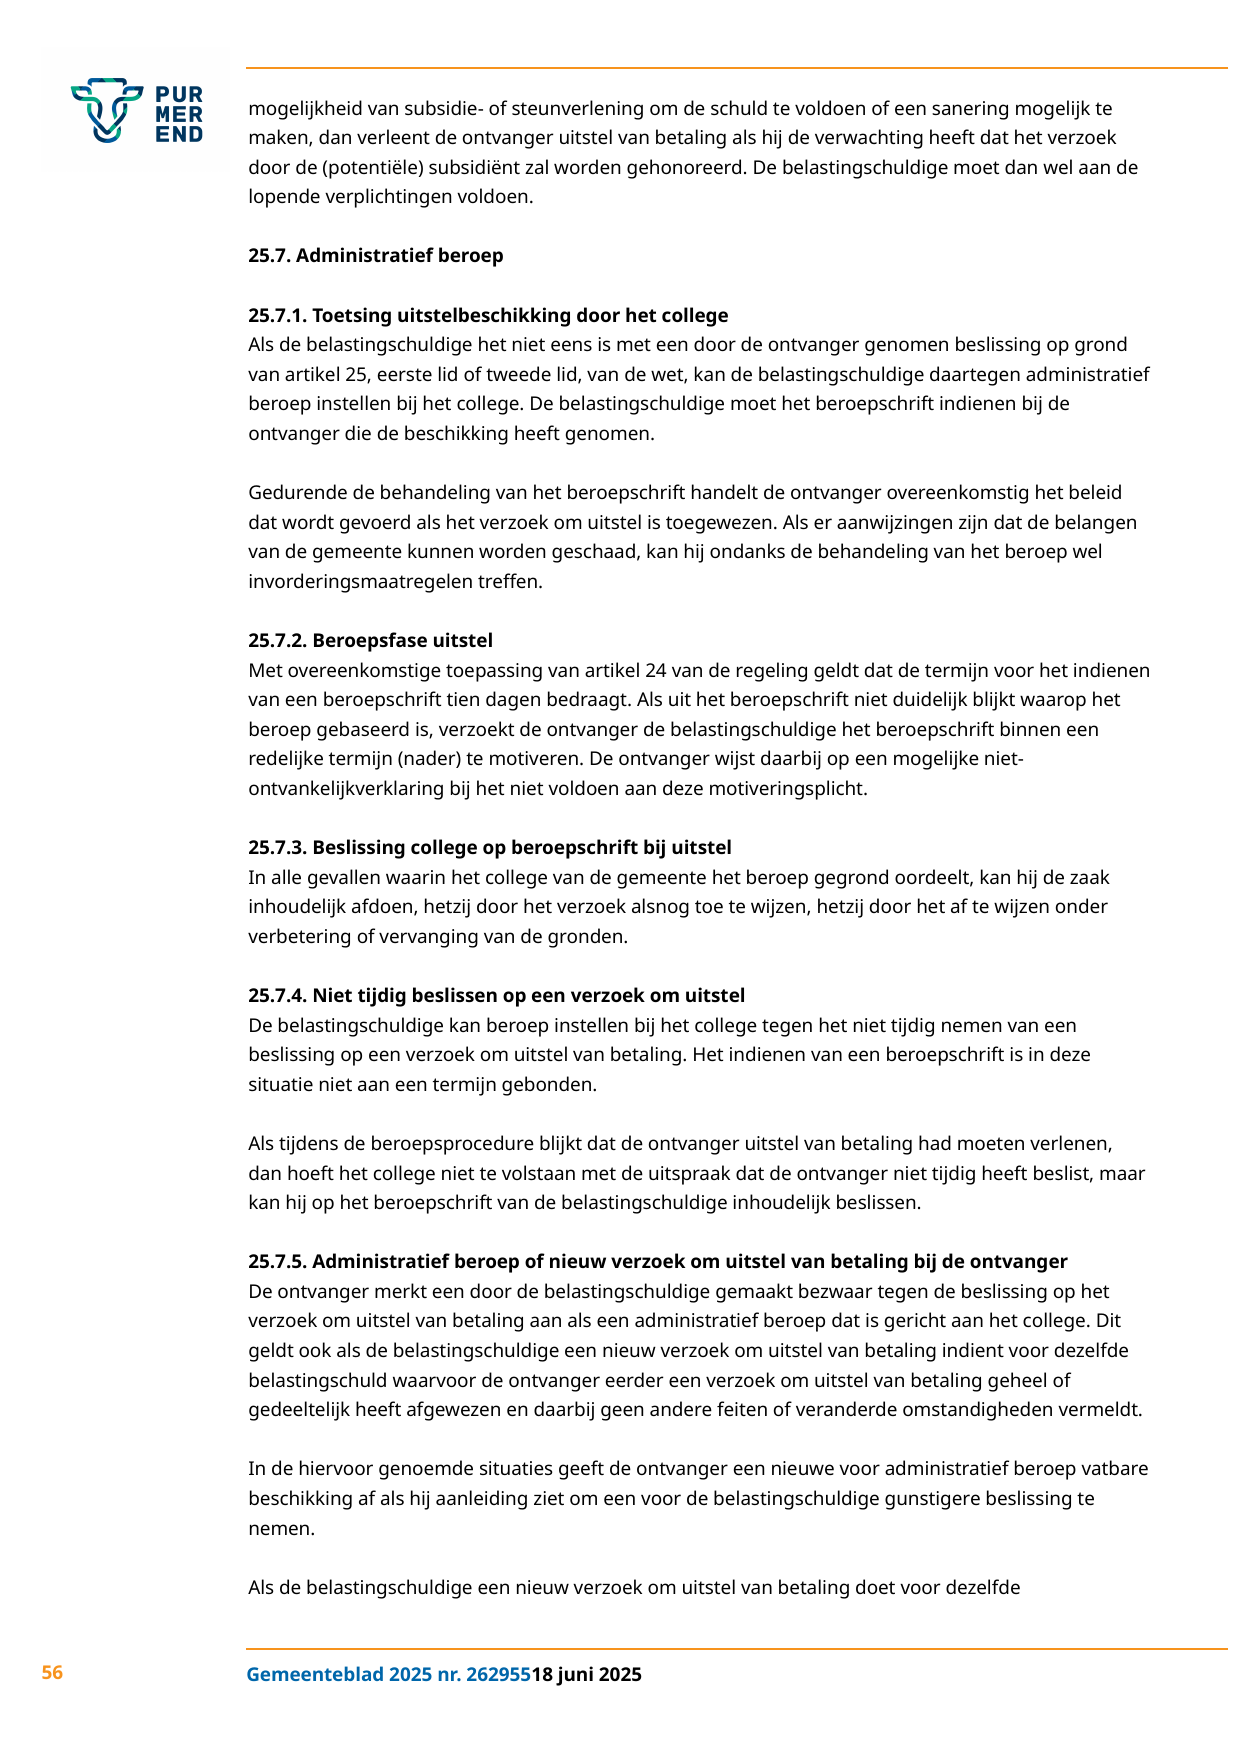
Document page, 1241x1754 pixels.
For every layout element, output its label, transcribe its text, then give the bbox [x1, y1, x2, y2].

text Als de belastingschuldige het niet eens is met een door de ontvanger genomen beslissing op grond van artikel 25, eerste lid of tweede lid, van de wet, kan de belastingschuldige daartegen administratief beroep instellen bij het college. De belastingschuldige moet het beroepschrift indienen bij de ontvanger die de beschikking heeft genomen. [248, 331, 1152, 446]
text Met overeenkomstige toepassing van artikel 24 van de regeling geldt dat de termijn voor het indienen van een beroepschrift tien dagen bedraagt. Als uit het beroepschrift niet duidelijk blijkt waarop het beroep gebaseerd is, verzoekt de ontvanger de belastingschuldige het beroepschrift binnen een redelijke termijn (nader) te motiveren. De ontvanger wijst daarbij op een mogelijke niet-ontvankelijkverklaring bij het niet voldoen aan deze motiveringsplicht. [248, 657, 1152, 801]
text Als tijdens de beroepsprocedure blijkt dat de ontvanger uitstel van betaling had moeten verlenen, dan hoeft het college niet te volstaan met de uitspraak dat de ontvanger niet tijdig heeft beslist, maar kan hij op het beroepschrift van de belastingschuldige inhoudelijk beslissen. [248, 1130, 1152, 1215]
text De belastingschuldige kan beroep instellen bij het college tegen het niet tijdig nemen van een beslissing op een verzoek om uitstel van betaling. Het indienen van een beroepschrift is in deze situatie niet aan een termijn gebonden. [248, 1012, 1152, 1097]
text mogelijkheid van subsidie- of steunverlening om de schuld te voldoen of een sanering mogelijk te maken, dan verleent de ontvanger uitstel van betaling als hij de verwachting heeft dat het verzoek door de (potentiële) subsidiënt zal worden gehonoreerd. De belastingschuldige moet dan wel aan de lopende verplichtingen voldoen. [248, 95, 1152, 209]
text 25.7.5. Administratief beroep of nieuw verzoek om uitstel van betaling bij de ontvanger [248, 1248, 1152, 1274]
text 25.7.1. Toetsing uitstelbeschikking door het college [248, 302, 1152, 328]
text Als de belastingschuldige een nieuw verzoek om uitstel van betaling doet voor dezelfde [248, 1574, 1152, 1600]
picture [41, 47, 231, 172]
text Gedurende de behandeling van het beroepschrift handelt de ontvanger overeenkomstig het beleid dat wordt gevoerd als het verzoek om uitstel is toegewezen. Als er aanwijzingen zijn dat de belangen van de gemeente kunnen worden geschaad, kan hij ondanks de behandeling van het beroep wel invorderingsmaatregelen treffen. [248, 479, 1152, 594]
text In de hiervoor genoemde situaties geeft de ontvanger een nieuwe voor administratief beroep vatbare beschikking af als hij aanleiding ziet om een voor de belastingschuldige gunstigere beslissing te nemen. [248, 1456, 1152, 1541]
text 25.7.2. Beroepsfase uitstel [248, 627, 1152, 653]
text 25.7.3. Beslissing college op beroepschrift bij uitstel [248, 834, 1152, 860]
text 25.7.4. Niet tijdig beslissen op een verzoek om uitstel [248, 982, 1152, 1008]
text De ontvanger merkt een door de belastingschuldige gemaakt bezwaar tegen de beslissing op het verzoek om uitstel van betaling aan als een administratief beroep dat is gericht aan het college. Dit geldt ook als de belastingschuldige een nieuw verzoek om uitstel van betaling indient voor dezelfde belastingschuld waarvoor de ontvanger eerder een verzoek om uitstel van betaling geheel of gedeeltelijk heeft afgewezen en daarbij geen andere feiten of veranderde omstandigheden vermeldt. [248, 1278, 1152, 1422]
text 25.7. Administratief beroep [248, 243, 1152, 268]
text In alle gevallen waarin het college van de gemeente het beroep gegrond oordeelt, kan hij de zaak inhoudelijk afdoen, hetzij door het verzoek alsnog toe te wijzen, hetzij door het af te wijzen onder verbetering of vervanging van de gronden. [248, 864, 1152, 949]
